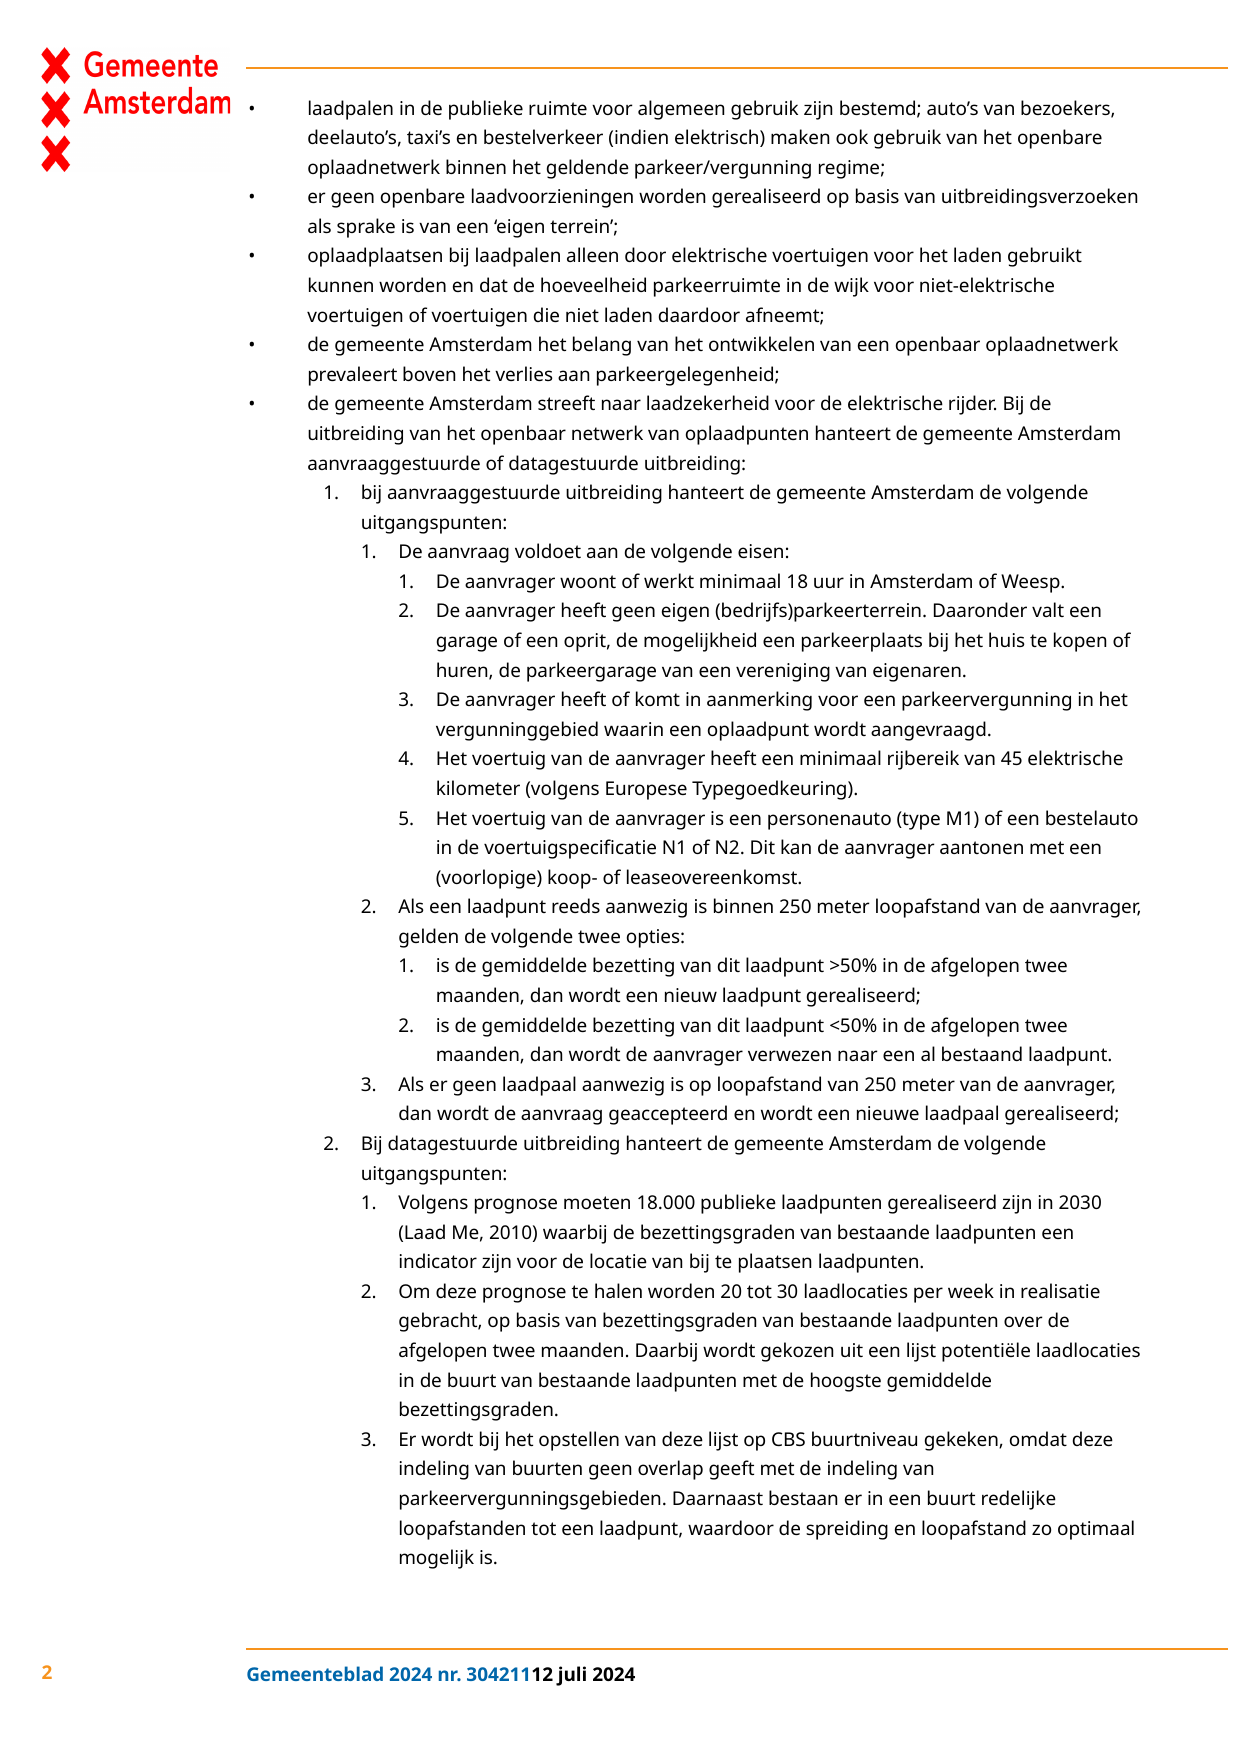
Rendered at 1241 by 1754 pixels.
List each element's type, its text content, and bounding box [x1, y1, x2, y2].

picture [41, 47, 231, 172]
list De aanvraag voldoet aan de volgende eisen: [361, 538, 1152, 564]
list laadpalen in de publieke ruimte voor algemeen gebruik zijn bestemd; auto’s van bezoekers, deelauto’s, taxi’s en bestelverkeer (indien elektrisch) maken ook gebruik van het openbare oplaadnetwerk binnen het geldende parkeer/vergunning regime; [248, 95, 1152, 180]
list de gemeente Amsterdam het belang van het ontwikkelen van een openbaar oplaadnetwerk prevaleert boven het verlies aan parkeergelegenheid; [248, 331, 1152, 387]
list is de gemiddelde bezetting van dit laadpunt <50% in de afgelopen twee maanden, dan wordt de aanvrager verwezen naar een al bestaand laadpunt. [398, 1012, 1152, 1067]
list de gemeente Amsterdam streeft naar laadzekerheid voor de elektrische rijder. Bij de uitbreiding van het openbaar netwerk van oplaadpunten hanteert de gemeente Amsterdam aanvraaggestuurde of datagestuurde uitbreiding: [248, 391, 1152, 476]
list Bij datagestuurde uitbreiding hanteert de gemeente Amsterdam de volgende uitgangspunten: [323, 1130, 1152, 1186]
list bij aanvraaggestuurde uitbreiding hanteert de gemeente Amsterdam de volgende uitgangspunten: [323, 479, 1152, 535]
list Volgens prognose moeten 18.000 publieke laadpunten gerealiseerd zijn in 2030 (Laad Me, 2010) waarbij de bezettingsgraden van bestaande laadpunten een indicator zijn voor de locatie van bij te plaatsen laadpunten. [361, 1189, 1152, 1274]
list is de gemiddelde bezetting van dit laadpunt >50% in de afgelopen twee maanden, dan wordt een nieuw laadpunt gerealiseerd; [398, 953, 1152, 1008]
list De aanvrager heeft of komt in aanmerking voor een parkeervergunning in het vergunninggebied waarin een oplaadpunt wordt aangevraagd. [398, 686, 1152, 742]
list oplaadplaatsen bij laadpalen alleen door elektrische voertuigen voor het laden gebruikt kunnen worden en dat de hoeveelheid parkeerruimte in de wijk voor niet-elektrische voertuigen of voertuigen die niet laden daardoor afneemt; [248, 243, 1152, 328]
list De aanvrager woont of werkt minimaal 18 uur in Amsterdam of Weesp. [398, 568, 1152, 594]
list Als een laadpunt reeds aanwezig is binnen 250 meter loopafstand van de aanvrager, gelden de volgende twee opties: [361, 893, 1152, 949]
list Het voertuig van de aanvrager heeft een minimaal rijbereik van 45 elektrische kilometer (volgens Europese Typegoedkeuring). [398, 746, 1152, 801]
list Om deze prognose te halen worden 20 tot 30 laadlocaties per week in realisatie gebracht, op basis van bezettingsgraden van bestaande laadpunten over de afgelopen twee maanden. Daarbij wordt gekozen uit een lijst potentiële laadlocaties in de buurt van bestaande laadpunten met de hoogste gemiddelde bezettingsgraden. [361, 1278, 1152, 1422]
list De aanvrager heeft geen eigen (bedrijfs)parkeerterrein. Daaronder valt een garage of een oprit, de mogelijkheid een parkeerplaats bij het huis te kopen of huren, de parkeergarage van een vereniging van eigenaren. [398, 598, 1152, 683]
list er geen openbare laadvoorzieningen worden gerealiseerd op basis van uitbreidingsverzoeken als sprake is van een ‘eigen terrein’; [248, 183, 1152, 239]
list Er wordt bij het opstellen van deze lijst op CBS buurtniveau gekeken, omdat deze indeling van buurten geen overlap geeft met de indeling van parkeervergunningsgebieden. Daarnaast bestaan er in een buurt redelijke loopafstanden tot een laadpunt, waardoor de spreiding en loopafstand zo optimaal mogelijk is. [361, 1426, 1152, 1570]
list Het voertuig van de aanvrager is een personenauto (type M1) of een bestelauto in de voertuigspecificatie N1 of N2. Dit kan de aanvrager aantonen met een (voorlopige) koop- of leaseovereenkomst. [398, 805, 1152, 890]
list Als er geen laadpaal aanwezig is op loopafstand van 250 meter van de aanvrager, dan wordt de aanvraag geaccepteerd en wordt een nieuwe laadpaal gerealiseerd; [361, 1071, 1152, 1126]
